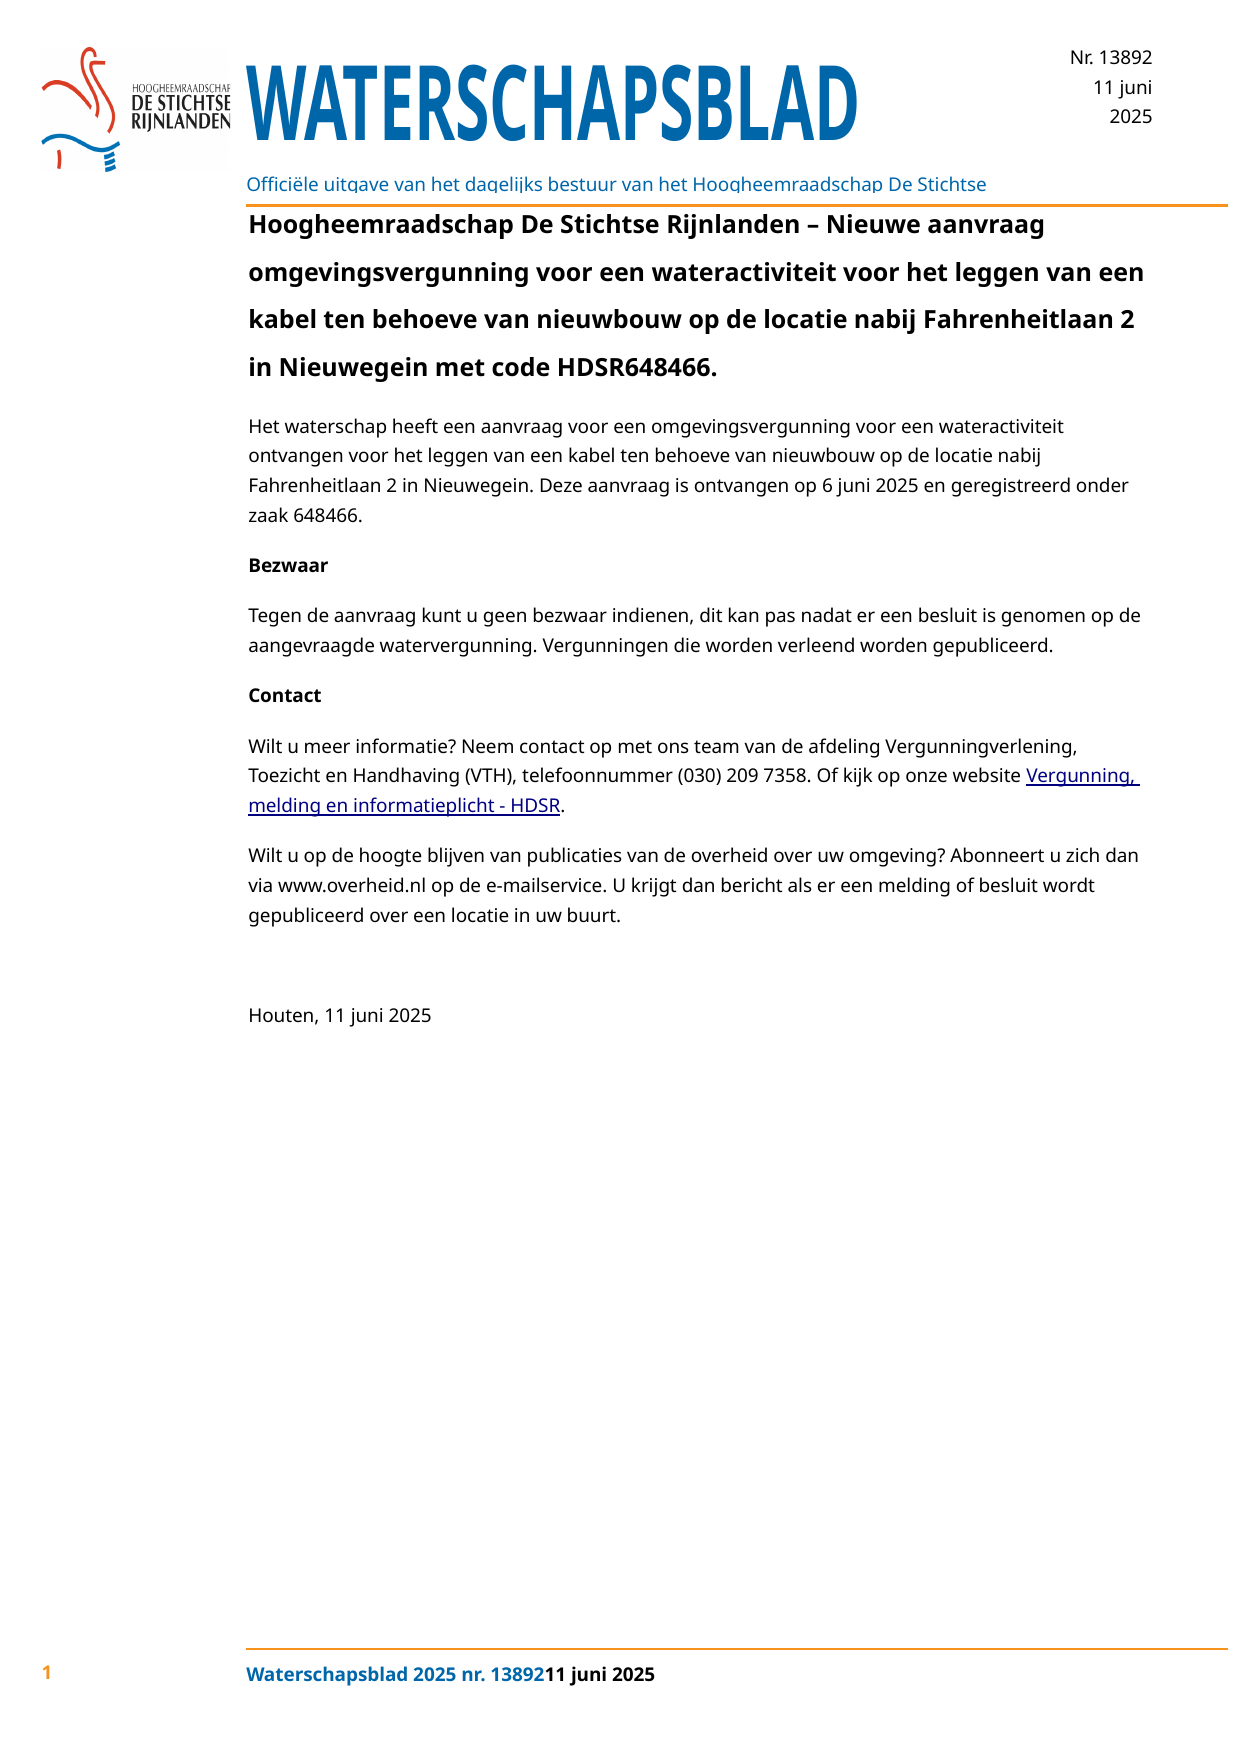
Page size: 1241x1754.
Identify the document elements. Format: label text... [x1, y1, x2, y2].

text Tegen de aanvraag kunt u geen bezwaar indienen, dit kan pas nadat er een besluit is genomen op de aangevraagde watervergunning. Vergunningen die worden verleend worden gepubliceerd. [248, 603, 1152, 658]
text Wilt u meer informatie? Neem contact op met ons team van de afdeling Vergunningverlening, Toezicht en Handhaving (VTH), telefoonnummer (030) 209 7358. Of kijk op onze website Vergunning, melding en informatieplicht - HDSR. [248, 733, 1152, 818]
text Bezwaar [248, 552, 1152, 578]
text Houten, 11 juni 2025 [248, 1003, 1152, 1028]
text Hoogheemraadschap De Stichtse Rijnlanden – Nieuwe aanvraag omgevingsvergunning voor een wateractiviteit voor het leggen van een kabel ten behoeve van nieuwbouw op de locatie nabij Fahrenheitlaan 2 in Nieuwegein met code HDSR648466. [248, 207, 1152, 384]
text Het waterschap heeft een aanvraag voor een omgevingsvergunning voor een wateractiviteit ontvangen voor het leggen van een kabel ten behoeve van nieuwbouw op de locatie nabij Fahrenheitlaan 2 in Nieuwegein. Deze aanvraag is ontvangen op 6 juni 2025 en geregistreerd onder zaak 648466. [248, 413, 1152, 528]
text Contact [248, 683, 1152, 708]
picture [41, 47, 231, 172]
text Wilt u op de hoogte blijven van publicaties van de overheid over uw omgeving? Abonneert u zich dan via www.overheid.nl op de e-mailservice. U krijgt dan bericht als er een melding of besluit wordt gepubliceerd over een locatie in uw buurt. [248, 843, 1152, 928]
